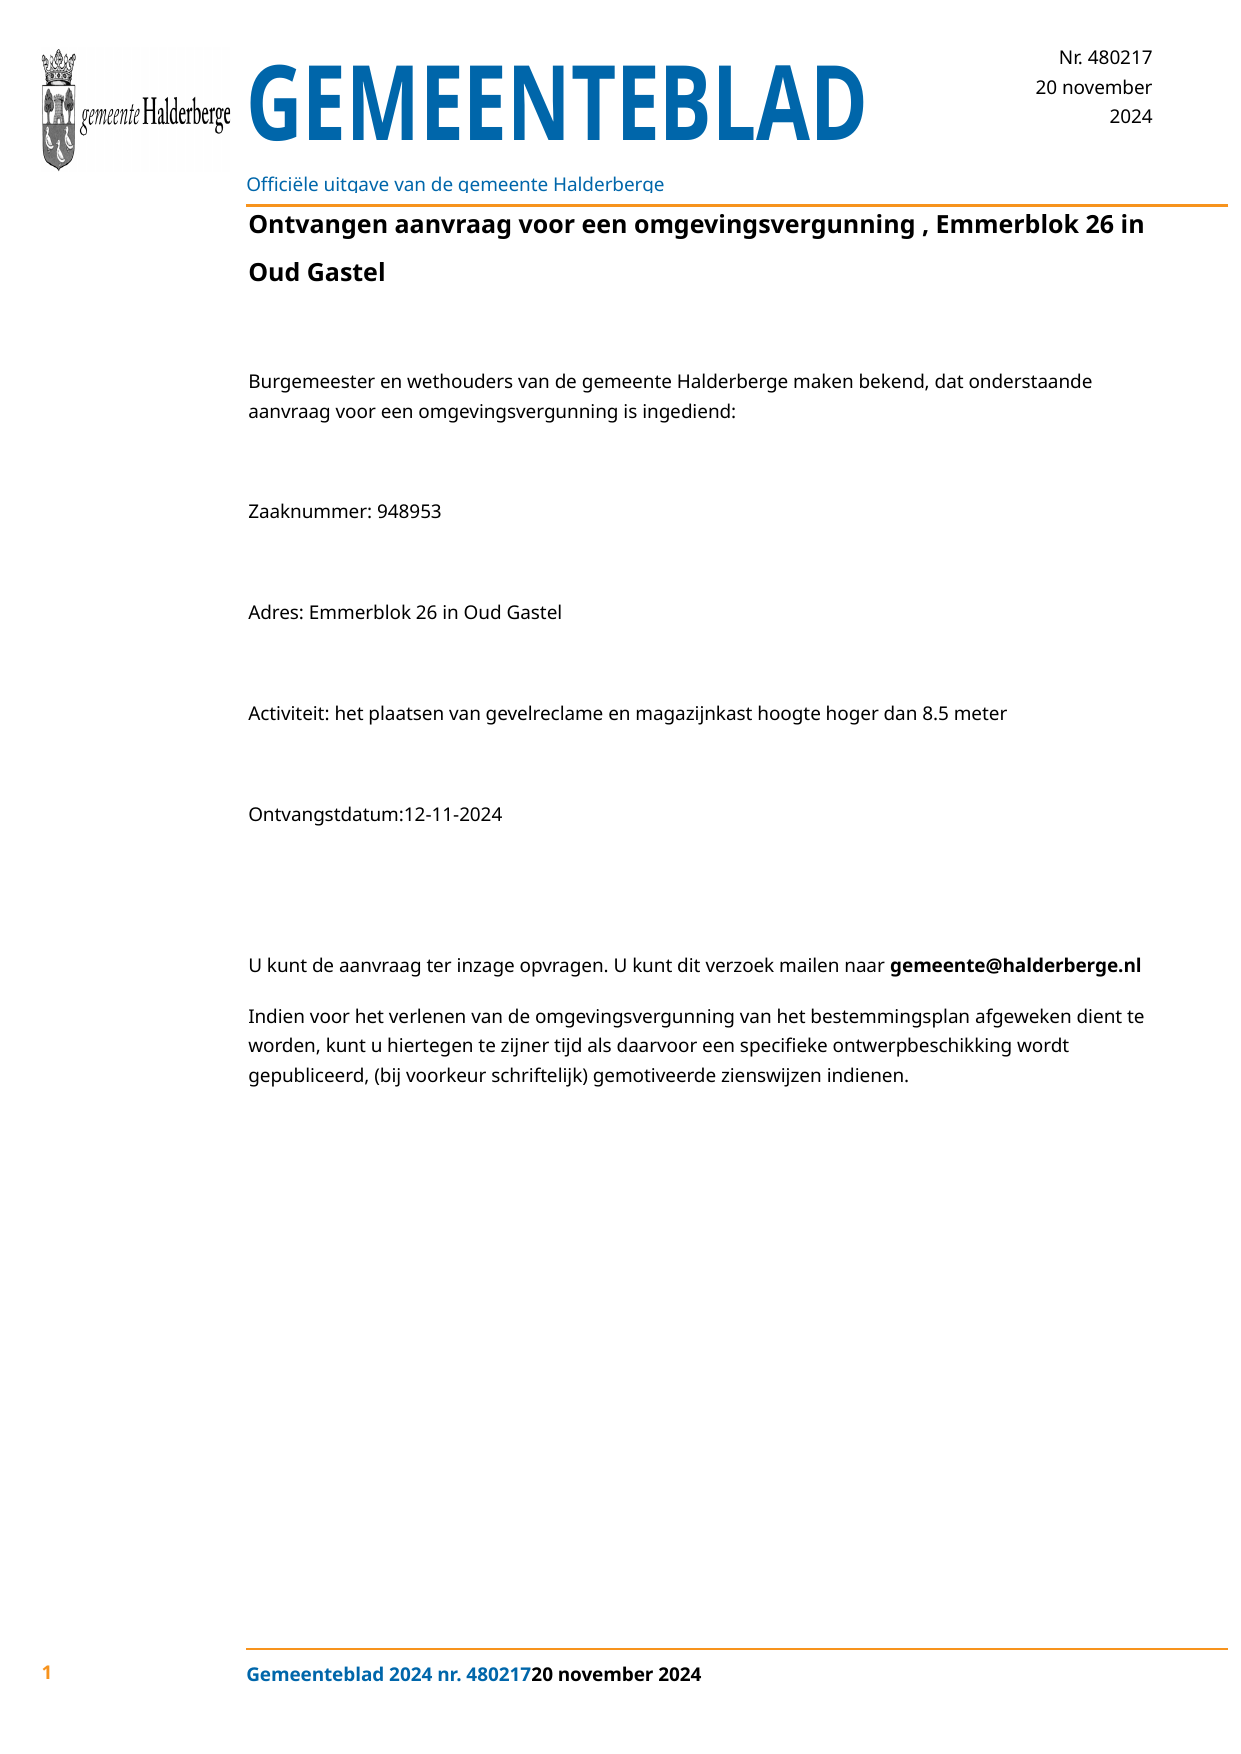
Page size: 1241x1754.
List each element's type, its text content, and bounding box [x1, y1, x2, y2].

text Activiteit: het plaatsen van gevelreclame en magazijnkast hoogte hoger dan 8.5 meter [248, 700, 1152, 726]
picture [41, 47, 231, 172]
text Adres: Emmerblok 26 in Oud Gastel [248, 599, 1152, 625]
text Indien voor het verlenen van de omgevingsvergunning van het bestemmingsplan afgeweken dient te worden, kunt u hiertegen te zijner tijd als daarvoor een specifieke ontwerpbeschikking wordt gepubliceerd, (bij voorkeur schriftelijk) gemotiveerde zienswijzen indienen. [248, 1003, 1152, 1088]
text Zaaknummer: 948953 [248, 499, 1152, 524]
text Ontvangstdatum:12-11-2024 [248, 801, 1152, 827]
text Ontvangen aanvraag voor een omgevingsvergunning , Emmerblok 26 in Oud Gastel [248, 207, 1152, 288]
text Burgemeester en wethouders van de gemeente Halderberge maken bekend, dat onderstaande aanvraag voor een omgevingsvergunning is ingediend: [248, 368, 1152, 424]
text U kunt de aanvraag ter inzage opvragen. U kunt dit verzoek mailen naar gemeente@halderberge.nl [248, 952, 1152, 978]
